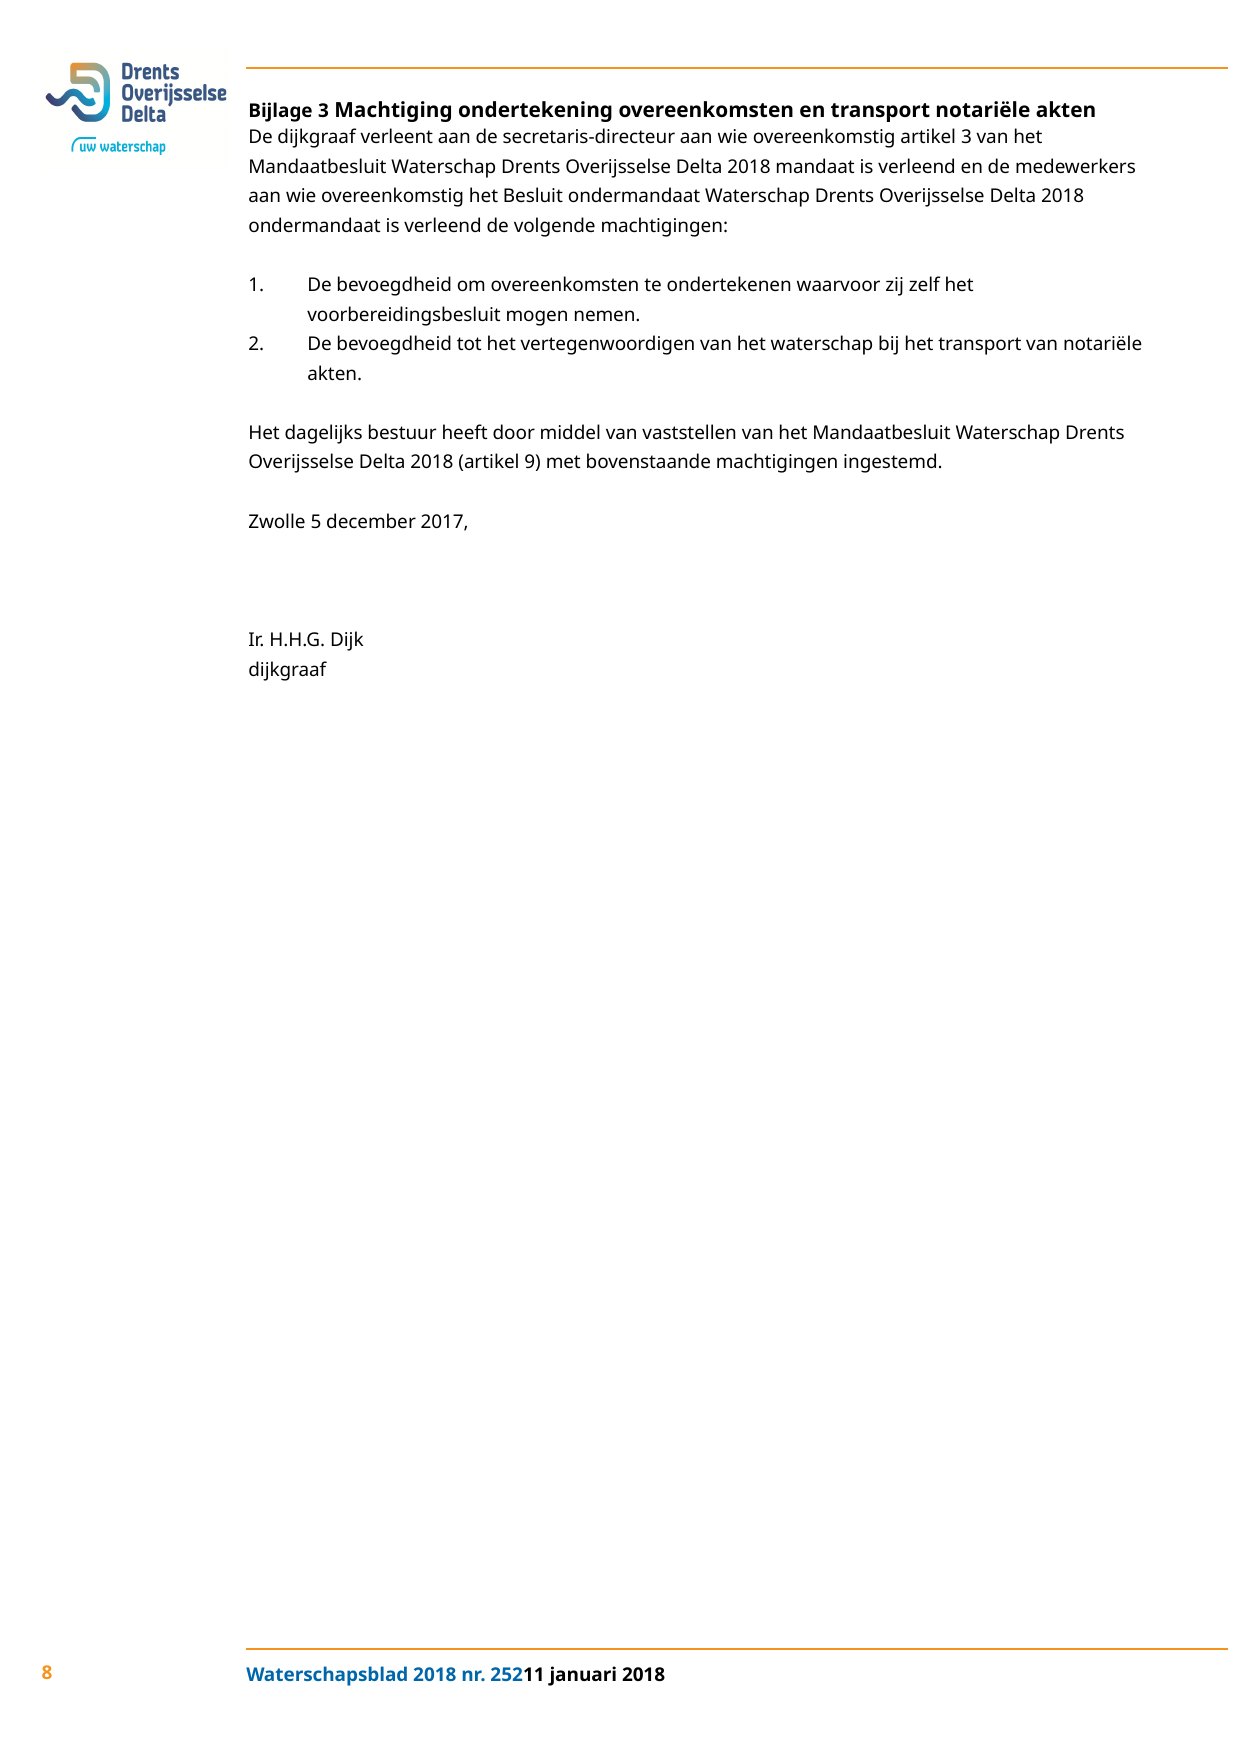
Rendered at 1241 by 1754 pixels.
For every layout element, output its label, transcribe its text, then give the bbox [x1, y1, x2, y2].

text Zwolle 5 december 2017, [248, 508, 1152, 534]
text Ir. H.H.G. Dijk [248, 626, 1152, 652]
text Het dagelijks bestuur heeft door middel van vaststellen van het Mandaatbesluit Waterschap Drents Overijsselse Delta 2018 (artikel 9) met bovenstaande machtigingen ingestemd. [248, 419, 1152, 474]
text dijkgraaf [248, 656, 1152, 682]
list De bevoegdheid tot het vertegenwoordigen van het waterschap bij het transport van notariële akten. [248, 330, 1152, 386]
list De bevoegdheid om overeenkomsten te ondertekenen waarvoor zij zelf het voorbereidingsbesluit mogen nemen. [248, 271, 1152, 327]
picture [41, 47, 231, 172]
text Bijlage 3 Machtiging ondertekening overeenkomsten en transport notariële akten [248, 95, 1152, 123]
text De dijkgraaf verleent aan de secretaris-directeur aan wie overeenkomstig artikel 3 van het Mandaatbesluit Waterschap Drents Overijsselse Delta 2018 mandaat is verleend en de medewerkers aan wie overeenkomstig het Besluit ondermandaat Waterschap Drents Overijsselse Delta 2018 ondermandaat is verleend de volgende machtigingen: [248, 123, 1152, 238]
